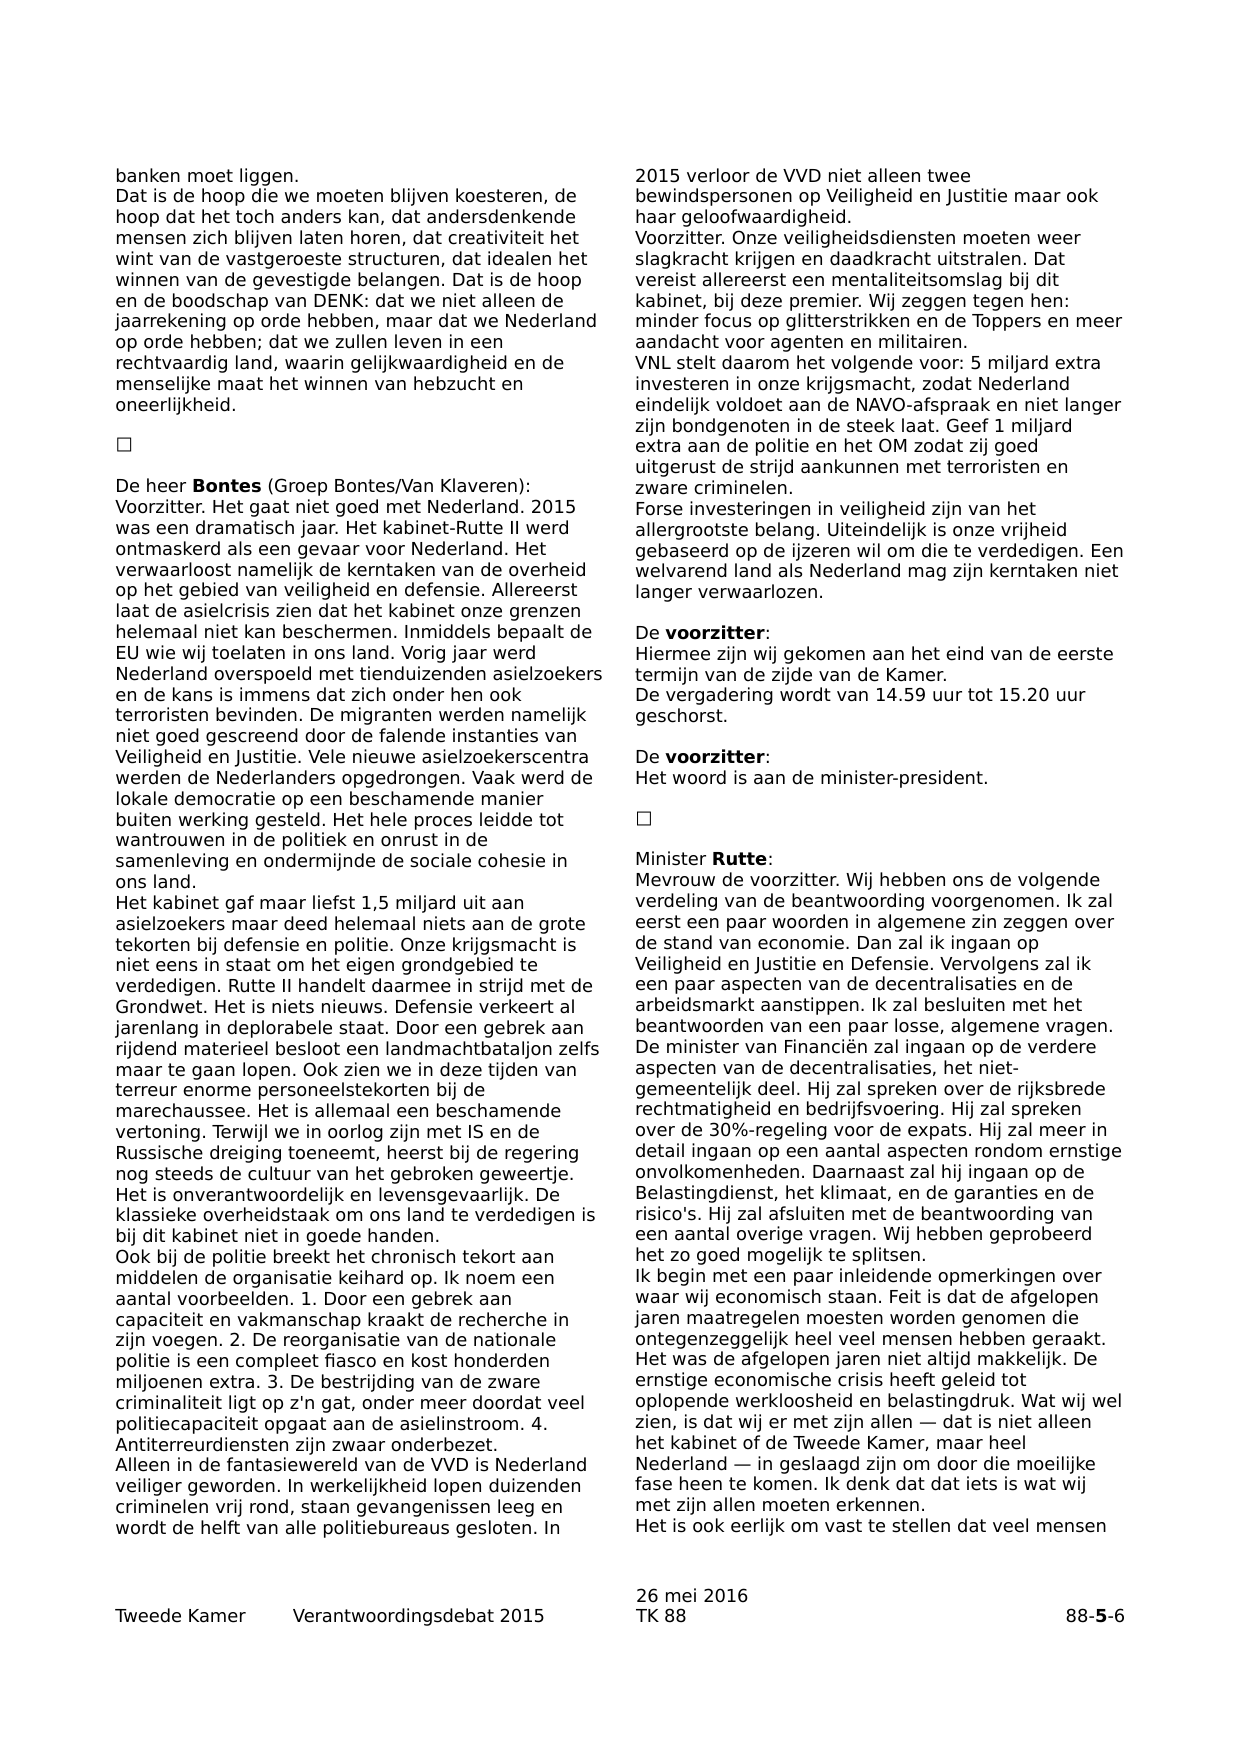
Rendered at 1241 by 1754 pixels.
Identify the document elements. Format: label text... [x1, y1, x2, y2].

text ⬜ [115, 435, 605, 456]
text banken moet liggen. [115, 165, 605, 186]
text De voorzitter: [635, 747, 1125, 768]
text Dat is de hoop die we moeten blijven koesteren, de hoop dat het toch anders kan, dat andersdenkende mensen zich blijven laten horen, dat creativiteit het wint van de vastgeroeste structuren, dat idealen het winnen van de gevestigde belangen. Dat is de hoop en de boodschap van DENK: dat we niet alleen de jaarrekening op orde hebben, maar dat we Nederland op orde hebben; dat we zullen leven in een rechtvaardig land, waarin gelijkwaardigheid en de menselijke maat het winnen van hebzucht en oneerlijkheid. [115, 186, 605, 415]
text Het is ook eerlijk om vast te stellen dat veel mensen [635, 1516, 1125, 1537]
text De heer Bontes (Groep Bontes/Van Klaveren): [115, 476, 605, 497]
text Voorzitter. Het gaat niet goed met Nederland. 2015 was een dramatisch jaar. Het kabinet-Rutte II werd ontmaskerd als een gevaar voor Nederland. Het verwaarloost namelijk de kerntaken van de overheid op het gebied van veiligheid en defensie. Allereerst laat de asielcrisis zien dat het kabinet onze grenzen helemaal niet kan beschermen. Inmiddels bepaalt de EU wie wij toelaten in ons land. Vorig jaar werd Nederland overspoeld met tienduizenden asielzoekers en de kans is immens dat zich onder hen ook terroristen bevinden. De migranten werden namelijk niet goed gescreend door de falende instanties van Veiligheid en Justitie. Vele nieuwe asielzoekerscentra werden de Nederlanders opgedrongen. Vaak werd de lokale democratie op een beschamende manier buiten werking gesteld. Het hele proces leidde tot wantrouwen in de politiek en onrust in de samenleving en ondermijnde de sociale cohesie in ons land. [115, 497, 605, 893]
text ⬜ [635, 808, 1125, 829]
text Alleen in de fantasiewereld van de VVD is Nederland veiliger geworden. In werkelijkheid lopen duizenden criminelen vrij rond, staan gevangenissen leeg en wordt de helft van alle politiebureaus gesloten. In [115, 1455, 605, 1538]
text Minister Rutte: [635, 849, 1125, 870]
text Hiermee zijn wij gekomen aan het eind van de eerste termijn van de zijde van de Kamer. [635, 643, 1125, 685]
text Voorzitter. Onze veiligheidsdiensten moeten weer slagkracht krijgen en daadkracht uitstralen. Dat vereist allereerst een mentaliteitsomslag bij dit kabinet, bij deze premier. Wij zeggen tegen hen: minder focus op glitterstrikken en de Toppers en meer aandacht voor agenten en militairen. [635, 228, 1125, 353]
text Het kabinet gaf maar liefst 1,5 miljard uit aan asielzoekers maar deed helemaal niets aan de grote tekorten bij defensie en politie. Onze krijgsmacht is niet eens in staat om het eigen grondgebied te verdedigen. Rutte II handelt daarmee in strijd met de Grondwet. Het is niets nieuws. Defensie verkeert al jarenlang in deplorabele staat. Door een gebrek aan rijdend materieel besloot een landmachtbataljon zelfs maar te gaan lopen. Ook zien we in deze tijden van terreur enorme personeelstekorten bij de marechaussee. Het is allemaal een beschamende vertoning. Terwijl we in oorlog zijn met IS en de Russische dreiging toeneemt, heerst bij de regering nog steeds de cultuur van het gebroken geweertje. Het is onverantwoordelijk en levensgevaarlijk. De klassieke overheidstaak om ons land te verdedigen is bij dit kabinet niet in goede handen. [115, 893, 605, 1247]
text Mevrouw de voorzitter. Wij hebben ons de volgende verdeling van de beantwoording voorgenomen. Ik zal eerst een paar woorden in algemene zin zeggen over de stand van economie. Dan zal ik ingaan op Veiligheid en Justitie en Defensie. Vervolgens zal ik een paar aspecten van de decentralisaties en de arbeidsmarkt aanstippen. Ik zal besluiten met het beantwoorden van een paar losse, algemene vragen. De minister van Financiën zal ingaan op de verdere aspecten van de decentralisaties, het niet-gemeentelijk deel. Hij zal spreken over de rijksbrede rechtmatigheid en bedrijfsvoering. Hij zal spreken over de 30%-regeling voor de expats. Hij zal meer in detail ingaan op een aantal aspecten rondom ernstige onvolkomenheden. Daarnaast zal hij ingaan op de Belastingdienst, het klimaat, en de garanties en de risico's. Hij zal afsluiten met de beantwoording van een aantal overige vragen. Wij hebben geprobeerd het zo goed mogelijk te splitsen. [635, 870, 1125, 1266]
text Het woord is aan de minister-president. [635, 768, 1125, 788]
text VNL stelt daarom het volgende voor: 5 miljard extra investeren in onze krijgsmacht, zodat Nederland eindelijk voldoet aan de NAVO-afspraak en niet langer zijn bondgenoten in de steek laat. Geef 1 miljard extra aan de politie en het OM zodat zij goed uitgerust de strijd aankunnen met terroristen en zware criminelen. [635, 353, 1125, 499]
text Ik begin met een paar inleidende opmerkingen over waar wij economisch staan. Feit is dat de afgelopen jaren maatregelen moesten worden genomen die ontegenzeggelijk heel veel mensen hebben geraakt. Het was de afgelopen jaren niet altijd makkelijk. De ernstige economische crisis heeft geleid tot oplopende werkloosheid en belastingdruk. Wat wij wel zien, is dat wij er met zijn allen — dat is niet alleen het kabinet of de Tweede Kamer, maar heel Nederland — in geslaagd zijn om door die moeilijke fase heen te komen. Ik denk dat dat iets is wat wij met zijn allen moeten erkennen. [635, 1266, 1125, 1516]
text 2015 verloor de VVD niet alleen twee bewindspersonen op Veiligheid en Justitie maar ook haar geloofwaardigheid. [635, 165, 1125, 228]
text De vergadering wordt van 14.59 uur tot 15.20 uur geschorst. [635, 685, 1125, 727]
text Forse investeringen in veiligheid zijn van het allergrootste belang. Uiteindelijk is onze vrijheid gebaseerd op de ijzeren wil om die te verdedigen. Een welvarend land als Nederland mag zijn kerntaken niet langer verwaarlozen. [635, 499, 1125, 603]
text Ook bij de politie breekt het chronisch tekort aan middelen de organisatie keihard op. Ik noem een aantal voorbeelden. 1. Door een gebrek aan capaciteit en vakmanschap kraakt de recherche in zijn voegen. 2. De reorganisatie van de nationale politie is een compleet fiasco en kost honderden miljoenen extra. 3. De bestrijding van de zware criminaliteit ligt op z'n gat, onder meer doordat veel politiecapaciteit opgaat aan de asielinstroom. 4. Antiterreurdiensten zijn zwaar onderbezet. [115, 1247, 605, 1455]
text De voorzitter: [635, 623, 1125, 643]
